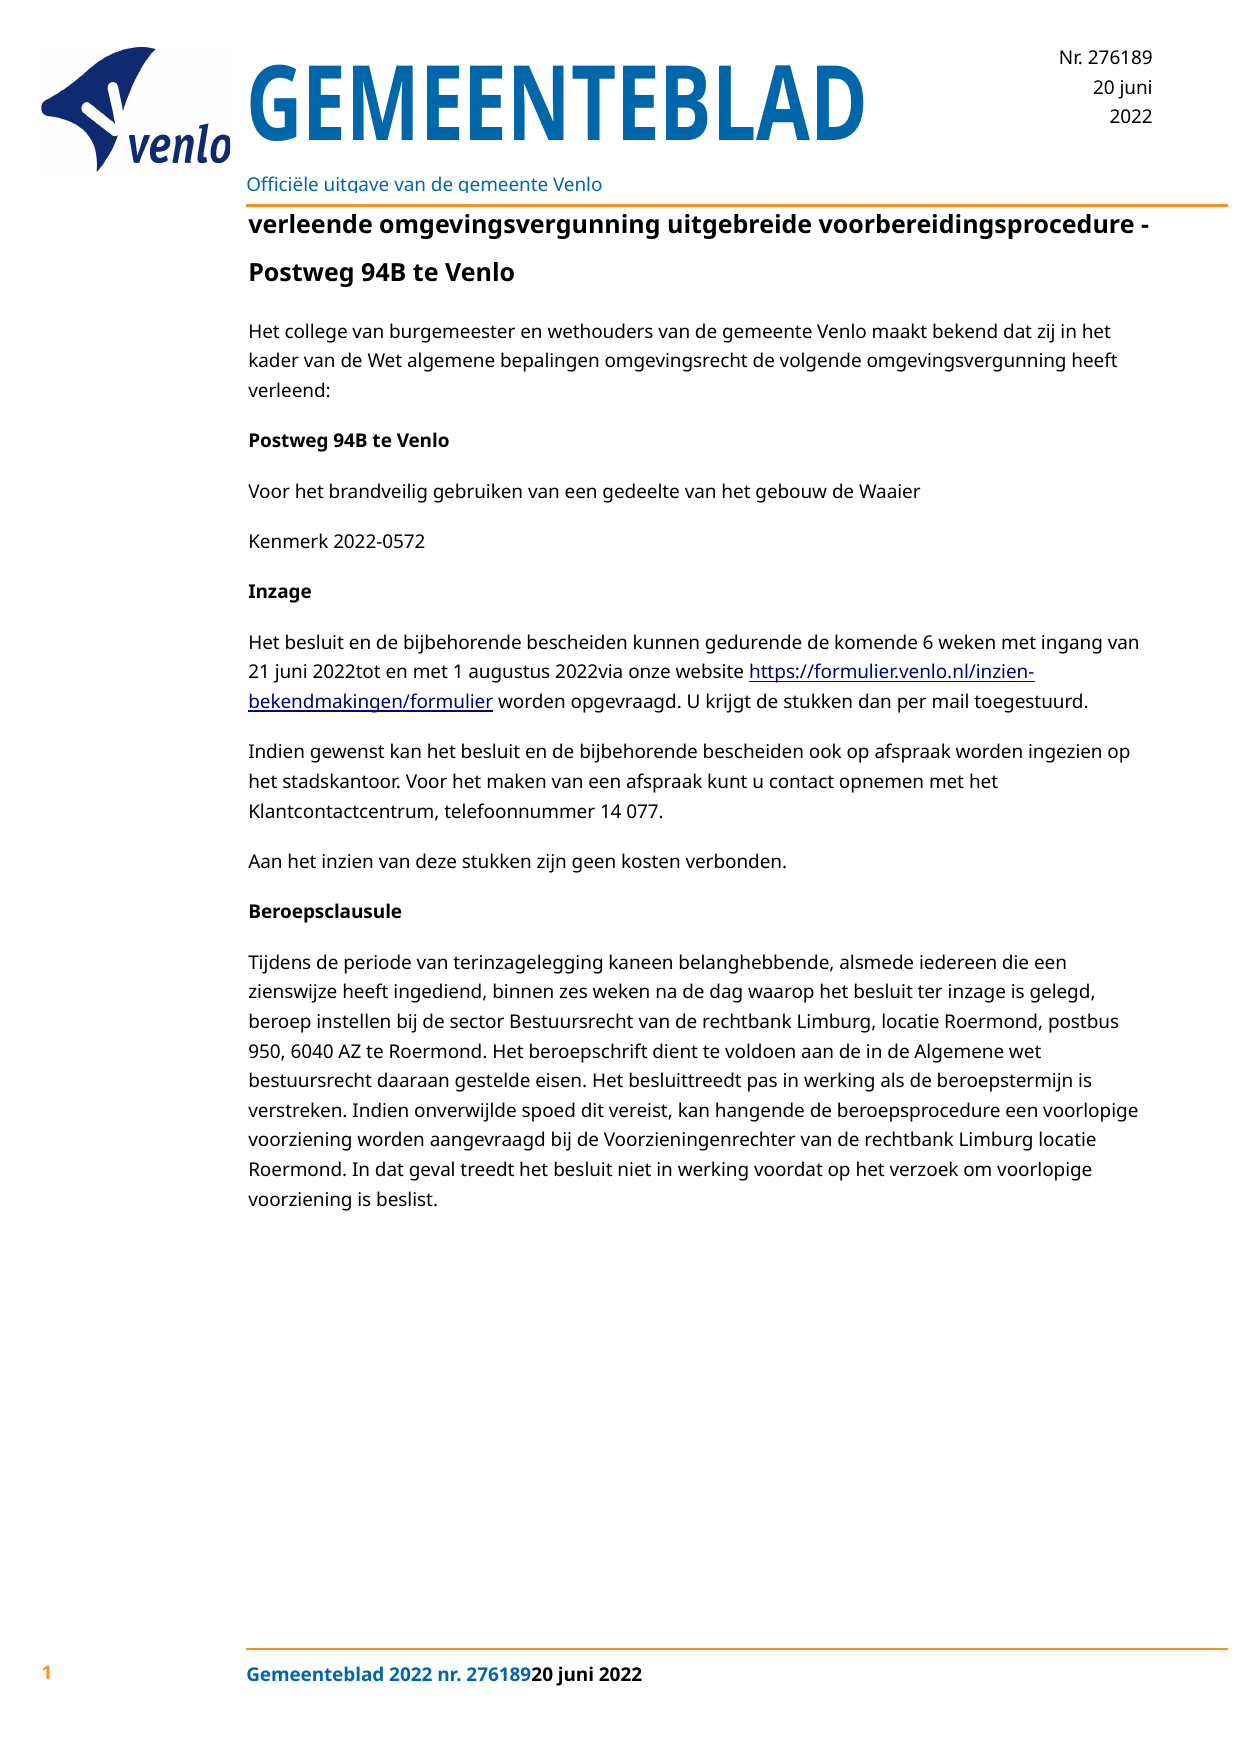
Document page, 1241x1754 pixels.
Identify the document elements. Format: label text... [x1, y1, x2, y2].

picture [41, 47, 231, 172]
text Het besluit en de bijbehorende bescheiden kunnen gedurende de komende 6 weken met ingang van 21 juni 2022tot en met 1 augustus 2022via onze website https://formulier.venlo.nl/inzien-bekendmakingen/formulier worden opgevraagd. U krijgt de stukken dan per mail toegestuurd. [248, 629, 1152, 714]
text Tijdens de periode van terinzagelegging kaneen belanghebbende, alsmede iedereen die een zienswijze heeft ingediend, binnen zes weken na de dag waarop het besluit ter inzage is gelegd, beroep instellen bij de sector Bestuursrecht van de rechtbank Limburg, locatie Roermond, postbus 950, 6040 AZ te Roermond. Het beroepschrift dient te voldoen aan de in de Algemene wet bestuursrecht daaraan gestelde eisen. Het besluittreedt pas in werking als de beroepstermijn is verstreken. Indien onverwijlde spoed dit vereist, kan hangende de beroepsprocedure een voorlopige voorziening worden aangevraagd bij de Voorzieningenrechter van de rechtbank Limburg locatie Roermond. In dat geval treedt het besluit niet in werking voordat op het verzoek om voorlopige voorziening is beslist. [248, 949, 1152, 1212]
text Voor het brandveilig gebruiken van een gedeelte van het gebouw de Waaier [248, 478, 1152, 504]
text Aan het inzien van deze stukken zijn geen kosten verbonden. [248, 848, 1152, 874]
text Indien gewenst kan het besluit en de bijbehorende bescheiden ook op afspraak worden ingezien op het stadskantoor. Voor het maken van een afspraak kunt u contact opnemen met het Klantcontactcentrum, telefoonnummer 14 077. [248, 739, 1152, 824]
text Inzage [248, 579, 1152, 604]
text Het college van burgemeester en wethouders van de gemeente Venlo maakt bekend dat zij in het kader van de Wet algemene bepalingen omgevingsrecht de volgende omgevingsvergunning heeft verleend: [248, 318, 1152, 403]
text Postweg 94B te Venlo [248, 427, 1152, 453]
text verleende omgevingsvergunning uitgebreide voorbereidingsprocedure - Postweg 94B te Venlo [248, 207, 1152, 288]
text Beroepsclausule [248, 899, 1152, 924]
text Kenmerk 2022-0572 [248, 528, 1152, 554]
